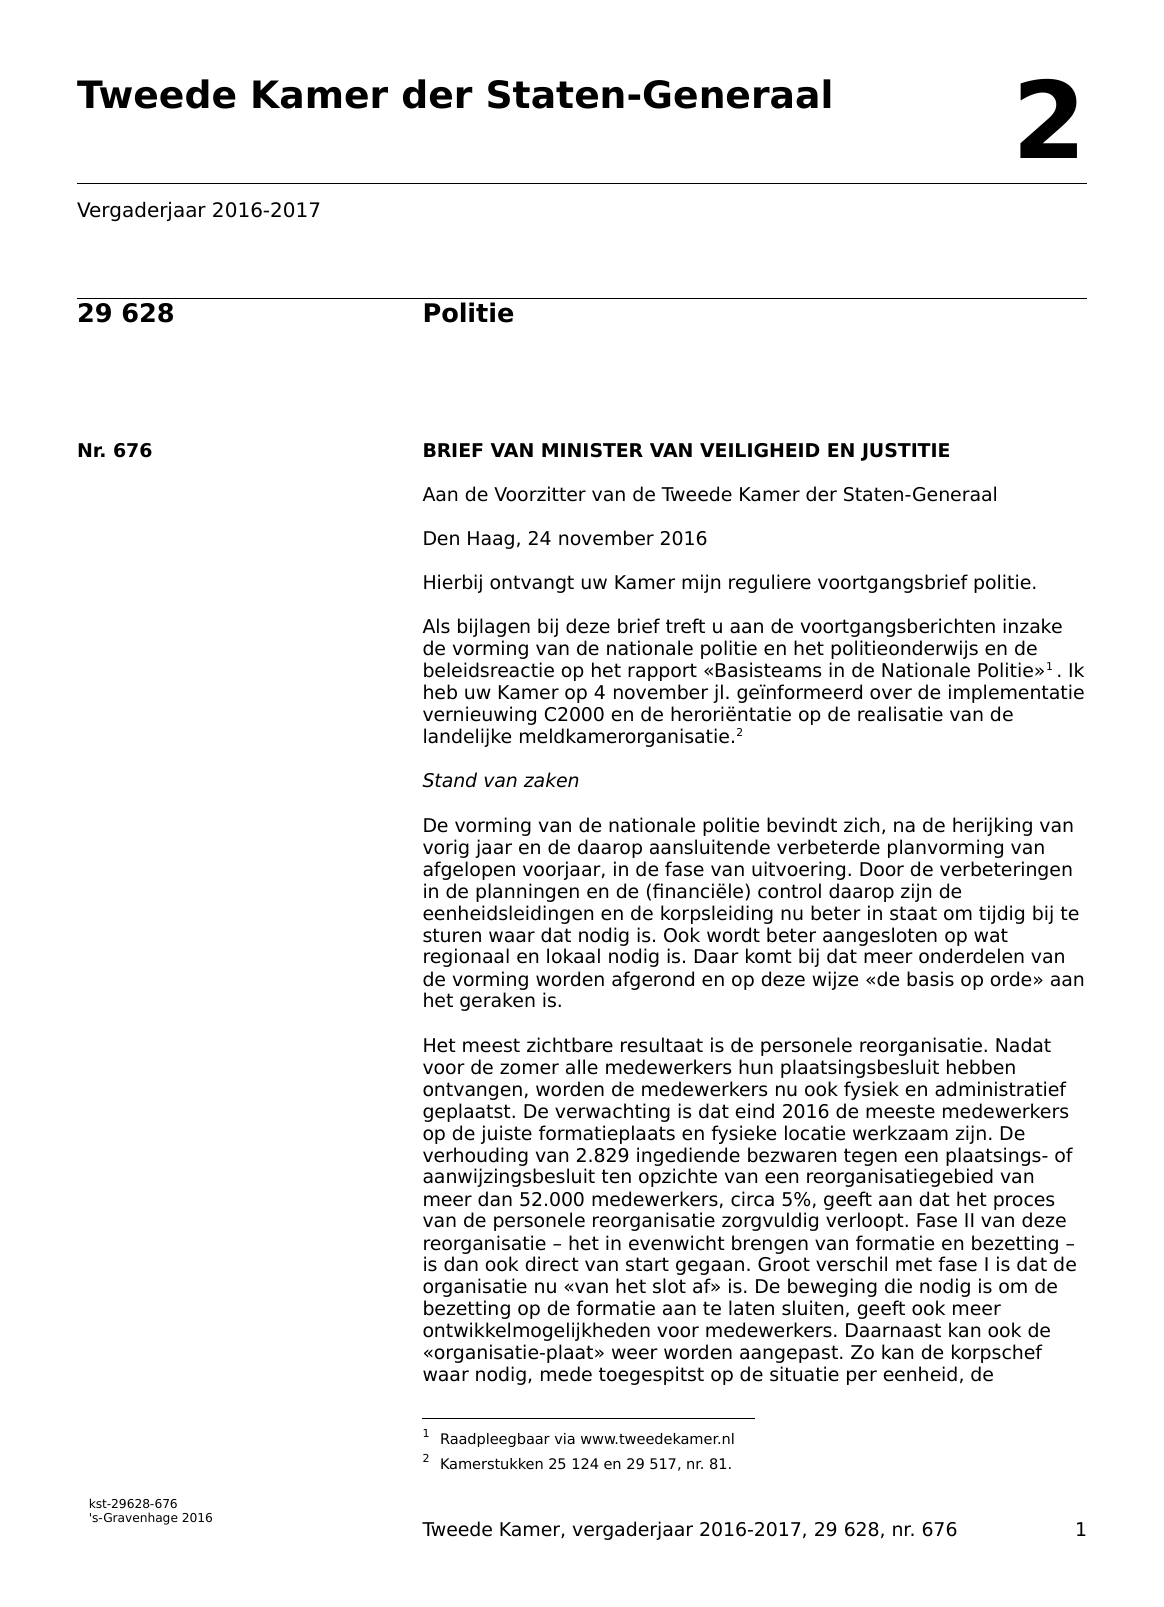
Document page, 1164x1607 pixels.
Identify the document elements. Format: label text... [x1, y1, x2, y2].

text Aan de Voorzitter van de Tweede Kamer der Staten-Generaal [422, 484, 1087, 506]
subtitle Stand van zaken [422, 770, 1087, 792]
text Hierbij ontvangt uw Kamer mijn reguliere voortgangsbrief politie. [422, 572, 1087, 594]
text kst-29628-676 [88, 1497, 323, 1511]
table_cell Vergaderjaar 2016-2017 [77, 184, 1087, 298]
table_header 2 [886, 59, 1087, 183]
text 's-Gravenhage 2016 [88, 1511, 323, 1525]
table_header Tweede Kamer der Staten-Generaal [77, 59, 886, 183]
text Het meest zichtbare resultaat is de personele reorganisatie. Nadat voor de zomer alle medewerkers hun plaatsingsbesluit hebben ontvangen, worden de medewerkers nu ook fysiek en administratief geplaatst. De verwachting is dat eind 2016 de meeste medewerkers op de juiste formatieplaats en fysieke locatie werkzaam zijn. De verhouding van 2.829 ingediende bezwaren tegen een plaatsings- of aanwijzingsbesluit ten opzichte van een reorganisatiegebied van meer dan 52.000 medewerkers, circa 5%, geeft aan dat het proces van de personele reorganisatie zorgvuldig verloopt. Fase II van deze reorganisatie – het in evenwicht brengen van formatie en bezetting – is dan ook direct van start gegaan. Groot verschil met fase I is dat de organisatie nu «van het slot af» is. De beweging die nodig is om de bezetting op de formatie aan te laten sluiten, geeft ook meer ontwikkelmogelijkheden voor medewerkers. Daarnaast kan ook de «organisatie-plaat» weer worden aangepast. Zo kan de korpschef waar nodig, mede toegespitst op de situatie per eenheid, de [422, 1034, 1087, 1386]
text Den Haag, 24 november 2016 [422, 528, 1087, 550]
text Als bijlagen bij deze brief treft u aan de voortgangsberichten inzake de vorming van de nationale politie en het politieonderwijs en de beleidsreactie op het rapport «Basisteams in de Nationale Politie». Ik heb uw Kamer op 4 november jl. geïnformeerd over de implementatie vernieuwing C2000 en de heroriëntatie op de realisatie van de landelijke meldkamerorganisatie. [422, 616, 1087, 748]
text Kamerstukken 25 124 en 29 517, nr. 81. [422, 1452, 1087, 1474]
subtitle Nr. 676 BRIEF VAN MINISTER VAN VEILIGHEID EN JUSTITIE [77, 440, 1087, 462]
text De vorming van de nationale politie bevindt zich, na de herijking van vorig jaar en de daarop aansluitende verbeterde planvorming van afgelopen voorjaar, in de fase van uitvoering. Door de verbeteringen in de planningen en de (financiële) control daarop zijn de eenheidsleidingen en de korpsleiding nu beter in staat om tijdig bij te sturen waar dat nodig is. Ook wordt beter aangesloten op wat regionaal en lokaal nodig is. Daar komt bij dat meer onderdelen van de vorming worden afgerond en op deze wijze «de basis op orde» aan het geraken is. [422, 814, 1087, 1012]
text Raadpleegbaar via www.tweedekamer.nl [422, 1427, 1087, 1449]
subtitle 29 628 Politie [77, 299, 1087, 329]
